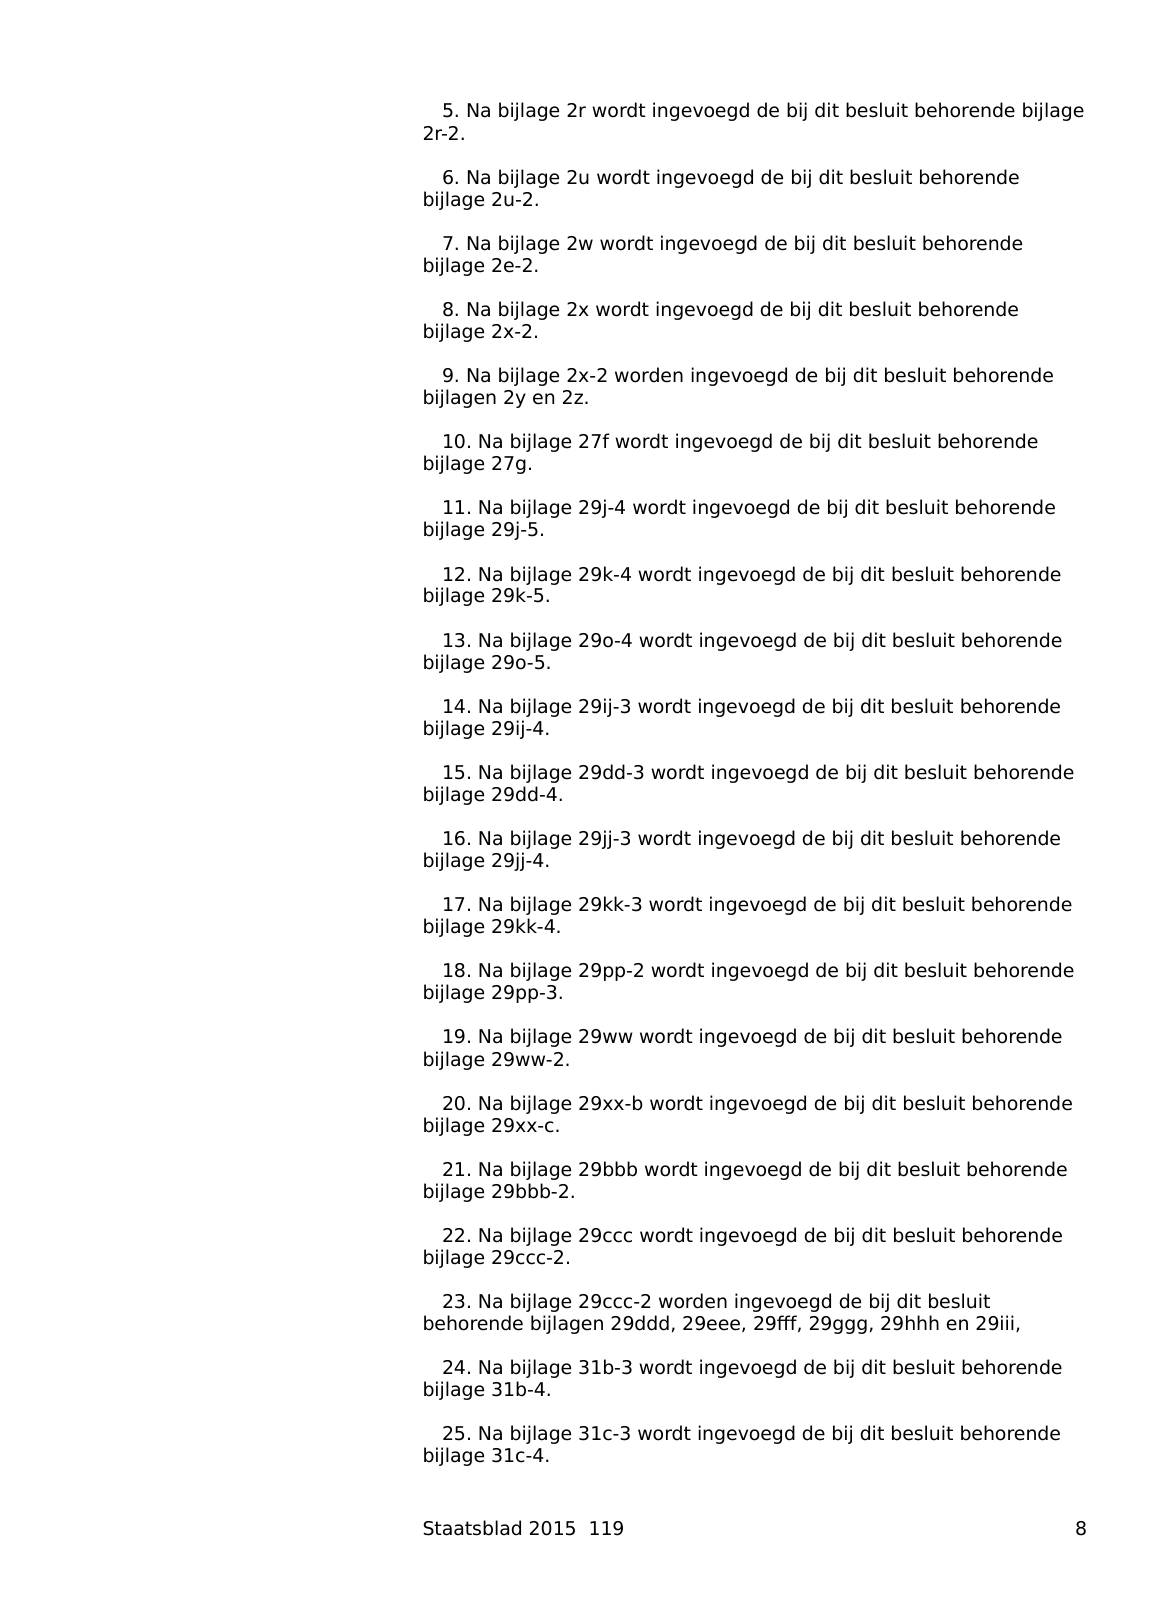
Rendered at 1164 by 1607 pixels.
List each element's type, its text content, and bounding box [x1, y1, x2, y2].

text 20. Na bijlage 29xx-b wordt ingevoegd de bij dit besluit behorende bijlage 29xx-c. [422, 1093, 1087, 1137]
text 5. Na bijlage 2r wordt ingevoegd de bij dit besluit behorende bijlage 2r-2. [422, 100, 1087, 144]
text 14. Na bijlage 29ij-3 wordt ingevoegd de bij dit besluit behorende bijlage 29ij-4. [422, 696, 1087, 740]
text 13. Na bijlage 29o-4 wordt ingevoegd de bij dit besluit behorende bijlage 29o-5. [422, 629, 1087, 673]
text 15. Na bijlage 29dd-3 wordt ingevoegd de bij dit besluit behorende bijlage 29dd-4. [422, 762, 1087, 806]
text 18. Na bijlage 29pp-2 wordt ingevoegd de bij dit besluit behorende bijlage 29pp-3. [422, 960, 1087, 1004]
text 10. Na bijlage 27f wordt ingevoegd de bij dit besluit behorende bijlage 27g. [422, 431, 1087, 475]
text 19. Na bijlage 29ww wordt ingevoegd de bij dit besluit behorende bijlage 29ww-2. [422, 1026, 1087, 1070]
text 9. Na bijlage 2x-2 worden ingevoegd de bij dit besluit behorende bijlagen 2y en 2z. [422, 365, 1087, 409]
text 25. Na bijlage 31c-3 wordt ingevoegd de bij dit besluit behorende bijlage 31c-4. [422, 1423, 1087, 1467]
text 8. Na bijlage 2x wordt ingevoegd de bij dit besluit behorende bijlage 2x-2. [422, 299, 1087, 343]
text 21. Na bijlage 29bbb wordt ingevoegd de bij dit besluit behorende bijlage 29bbb-2. [422, 1159, 1087, 1203]
text 12. Na bijlage 29k-4 wordt ingevoegd de bij dit besluit behorende bijlage 29k-5. [422, 563, 1087, 607]
text 23. Na bijlage 29ccc-2 worden ingevoegd de bij dit besluit behorende bijlagen 29ddd, 29eee, 29fff, 29ggg, 29hhh en 29iii, [422, 1291, 1087, 1335]
text 6. Na bijlage 2u wordt ingevoegd de bij dit besluit behorende bijlage 2u-2. [422, 167, 1087, 211]
text 7. Na bijlage 2w wordt ingevoegd de bij dit besluit behorende bijlage 2e-2. [422, 233, 1087, 277]
text 11. Na bijlage 29j-4 wordt ingevoegd de bij dit besluit behorende bijlage 29j-5. [422, 497, 1087, 541]
text 16. Na bijlage 29jj-3 wordt ingevoegd de bij dit besluit behorende bijlage 29jj-4. [422, 828, 1087, 872]
text 17. Na bijlage 29kk-3 wordt ingevoegd de bij dit besluit behorende bijlage 29kk-4. [422, 894, 1087, 938]
text 24. Na bijlage 31b-3 wordt ingevoegd de bij dit besluit behorende bijlage 31b-4. [422, 1357, 1087, 1401]
text 22. Na bijlage 29ccc wordt ingevoegd de bij dit besluit behorende bijlage 29ccc-2. [422, 1225, 1087, 1269]
